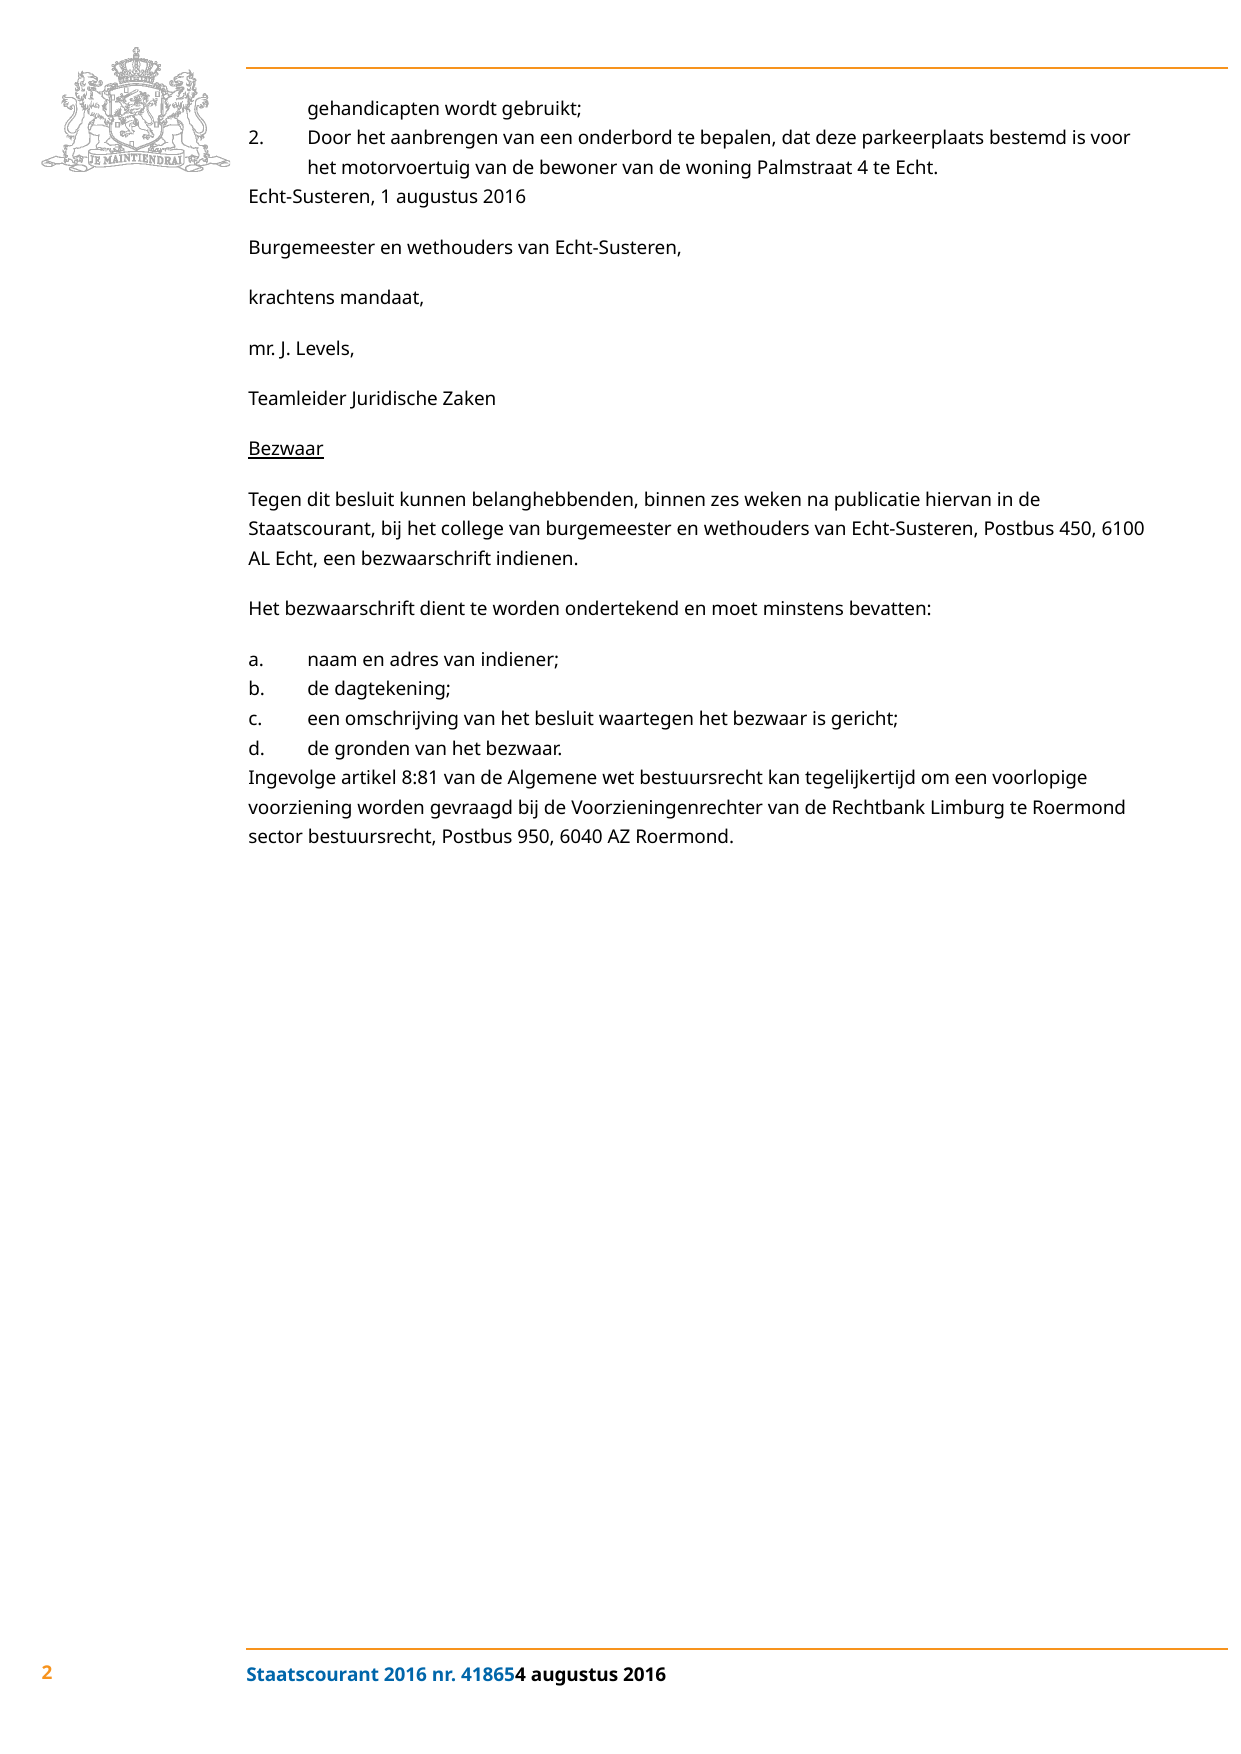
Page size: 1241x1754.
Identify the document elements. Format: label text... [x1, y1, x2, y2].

text Echt-Susteren, 1 augustus 2016 [248, 183, 1152, 209]
list een omschrijving van het besluit waartegen het bezwaar is gericht; [248, 705, 1152, 731]
list Door het aanbrengen van een onderbord te bepalen, dat deze parkeerplaats bestemd is voor het motorvoertuig van de bewoner van de woning Palmstraat 4 te Echt. [248, 124, 1152, 180]
text Het bezwaarschrift dient te worden ondertekend en moet minstens bevatten: [248, 596, 1152, 621]
text Bezwaar [248, 436, 1152, 461]
text krachtens mandaat, [248, 284, 1152, 310]
list naam en adres van indiener; [248, 646, 1152, 672]
picture [41, 47, 231, 172]
list de dagtekening; [248, 676, 1152, 701]
list de gronden van het bezwaar. [248, 735, 1152, 761]
list gehandicapten wordt gebruikt; [248, 95, 1152, 121]
text Ingevolge artikel 8:81 van de Algemene wet bestuursrecht kan tegelijkertijd om een voorlopige voorziening worden gevraagd bij de Voorzieningenrechter van de Rechtbank Limburg te Roermond sector bestuursrecht, Postbus 950, 6040 AZ Roermond. [248, 764, 1152, 849]
text Burgemeester en wethouders van Echt-Susteren, [248, 234, 1152, 260]
text Tegen dit besluit kunnen belanghebbenden, binnen zes weken na publicatie hiervan in de Staatscourant, bij het college van burgemeester en wethouders van Echt-Susteren, Postbus 450, 6100 AL Echt, een bezwaarschrift indienen. [248, 486, 1152, 571]
text mr. J. Levels, [248, 335, 1152, 361]
text Teamleider Juridische Zaken [248, 385, 1152, 411]
